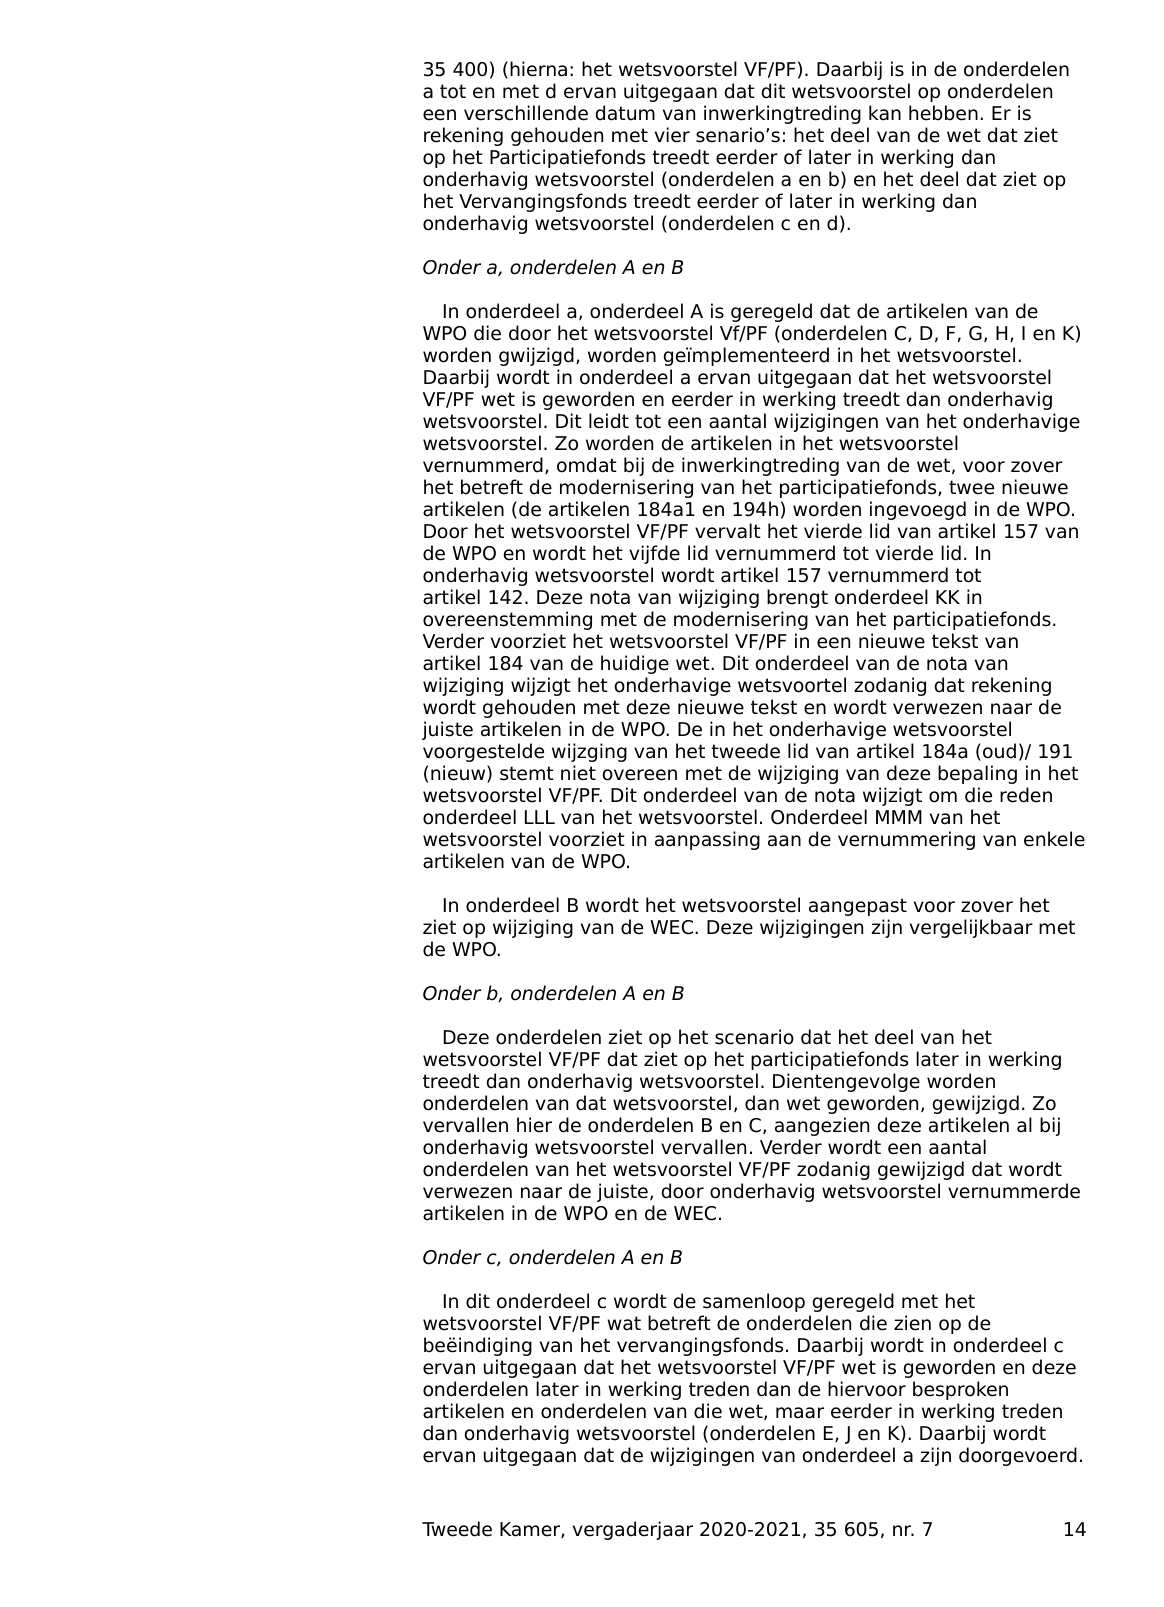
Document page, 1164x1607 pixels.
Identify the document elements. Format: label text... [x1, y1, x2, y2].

text Deze onderdelen ziet op het scenario dat het deel van het wetsvoorstel VF/PF dat ziet op het participatiefonds later in werking treedt dan onderhavig wetsvoorstel. Dientengevolge worden onderdelen van dat wetsvoorstel, dan wet geworden, gewijzigd. Zo vervallen hier de onderdelen B en C, aangezien deze artikelen al bij onderhavig wetsvoorstel vervallen. Verder wordt een aantal onderdelen van het wetsvoorstel VF/PF zodanig gewijzigd dat wordt verwezen naar de juiste, door onderhavig wetsvoorstel vernummerde artikelen in de WPO en de WEC. [422, 1027, 1087, 1225]
subtitle Onder c, onderdelen A en B [422, 1247, 1087, 1269]
subtitle Onder b, onderdelen A en B [422, 983, 1087, 1005]
subtitle Onder a, onderdelen A en B [422, 257, 1087, 279]
text In onderdeel a, onderdeel A is geregeld dat de artikelen van de WPO die door het wetsvoorstel Vf/PF (onderdelen C, D, F, G, H, I en K) worden gwijzigd, worden geïmplementeerd in het wetsvoorstel. Daarbij wordt in onderdeel a ervan uitgegaan dat het wetsvoorstel VF/PF wet is geworden en eerder in werking treedt dan onderhavig wetsvoorstel. Dit leidt tot een aantal wijzigingen van het onderhavige wetsvoorstel. Zo worden de artikelen in het wetsvoorstel vernummerd, omdat bij de inwerkingtreding van de wet, voor zover het betreft de modernisering van het participatiefonds, twee nieuwe artikelen (de artikelen 184a1 en 194h) worden ingevoegd in de WPO. Door het wetsvoorstel VF/PF vervalt het vierde lid van artikel 157 van de WPO en wordt het vijfde lid vernummerd tot vierde lid. In onderhavig wetsvoorstel wordt artikel 157 vernummerd tot artikel 142. Deze nota van wijziging brengt onderdeel KK in overeenstemming met de modernisering van het participatiefonds. Verder voorziet het wetsvoorstel VF/PF in een nieuwe tekst van artikel 184 van de huidige wet. Dit onderdeel van de nota van wijziging wijzigt het onderhavige wetsvoortel zodanig dat rekening wordt gehouden met deze nieuwe tekst en wordt verwezen naar de juiste artikelen in de WPO. De in het onderhavige wetsvoorstel voorgestelde wijzging van het tweede lid van artikel 184a (oud)/ 191 (nieuw) stemt niet overeen met de wijziging van deze bepaling in het wetsvoorstel VF/PF. Dit onderdeel van de nota wijzigt om die reden onderdeel LLL van het wetsvoorstel. Onderdeel MMM van het wetsvoorstel voorziet in aanpassing aan de vernummering van enkele artikelen van de WPO. [422, 301, 1087, 873]
text 35 400) (hierna: het wetsvoorstel VF/PF). Daarbij is in de onderdelen a tot en met d ervan uitgegaan dat dit wetsvoorstel op onderdelen een verschillende datum van inwerkingtreding kan hebben. Er is rekening gehouden met vier senario’s: het deel van de wet dat ziet op het Participatiefonds treedt eerder of later in werking dan onderhavig wetsvoorstel (onderdelen a en b) en het deel dat ziet op het Vervangingsfonds treedt eerder of later in werking dan onderhavig wetsvoorstel (onderdelen c en d). [422, 59, 1087, 235]
text In onderdeel B wordt het wetsvoorstel aangepast voor zover het ziet op wijziging van de WEC. Deze wijzigingen zijn vergelijkbaar met de WPO. [422, 895, 1087, 961]
text In dit onderdeel c wordt de samenloop geregeld met het wetsvoorstel VF/PF wat betreft de onderdelen die zien op de beëindiging van het vervangingsfonds. Daarbij wordt in onderdeel c ervan uitgegaan dat het wetsvoorstel VF/PF wet is geworden en deze onderdelen later in werking treden dan de hiervoor besproken artikelen en onderdelen van die wet, maar eerder in werking treden dan onderhavig wetsvoorstel (onderdelen E, J en K). Daarbij wordt ervan uitgegaan dat de wijzigingen van onderdeel a zijn doorgevoerd. [422, 1291, 1087, 1467]
